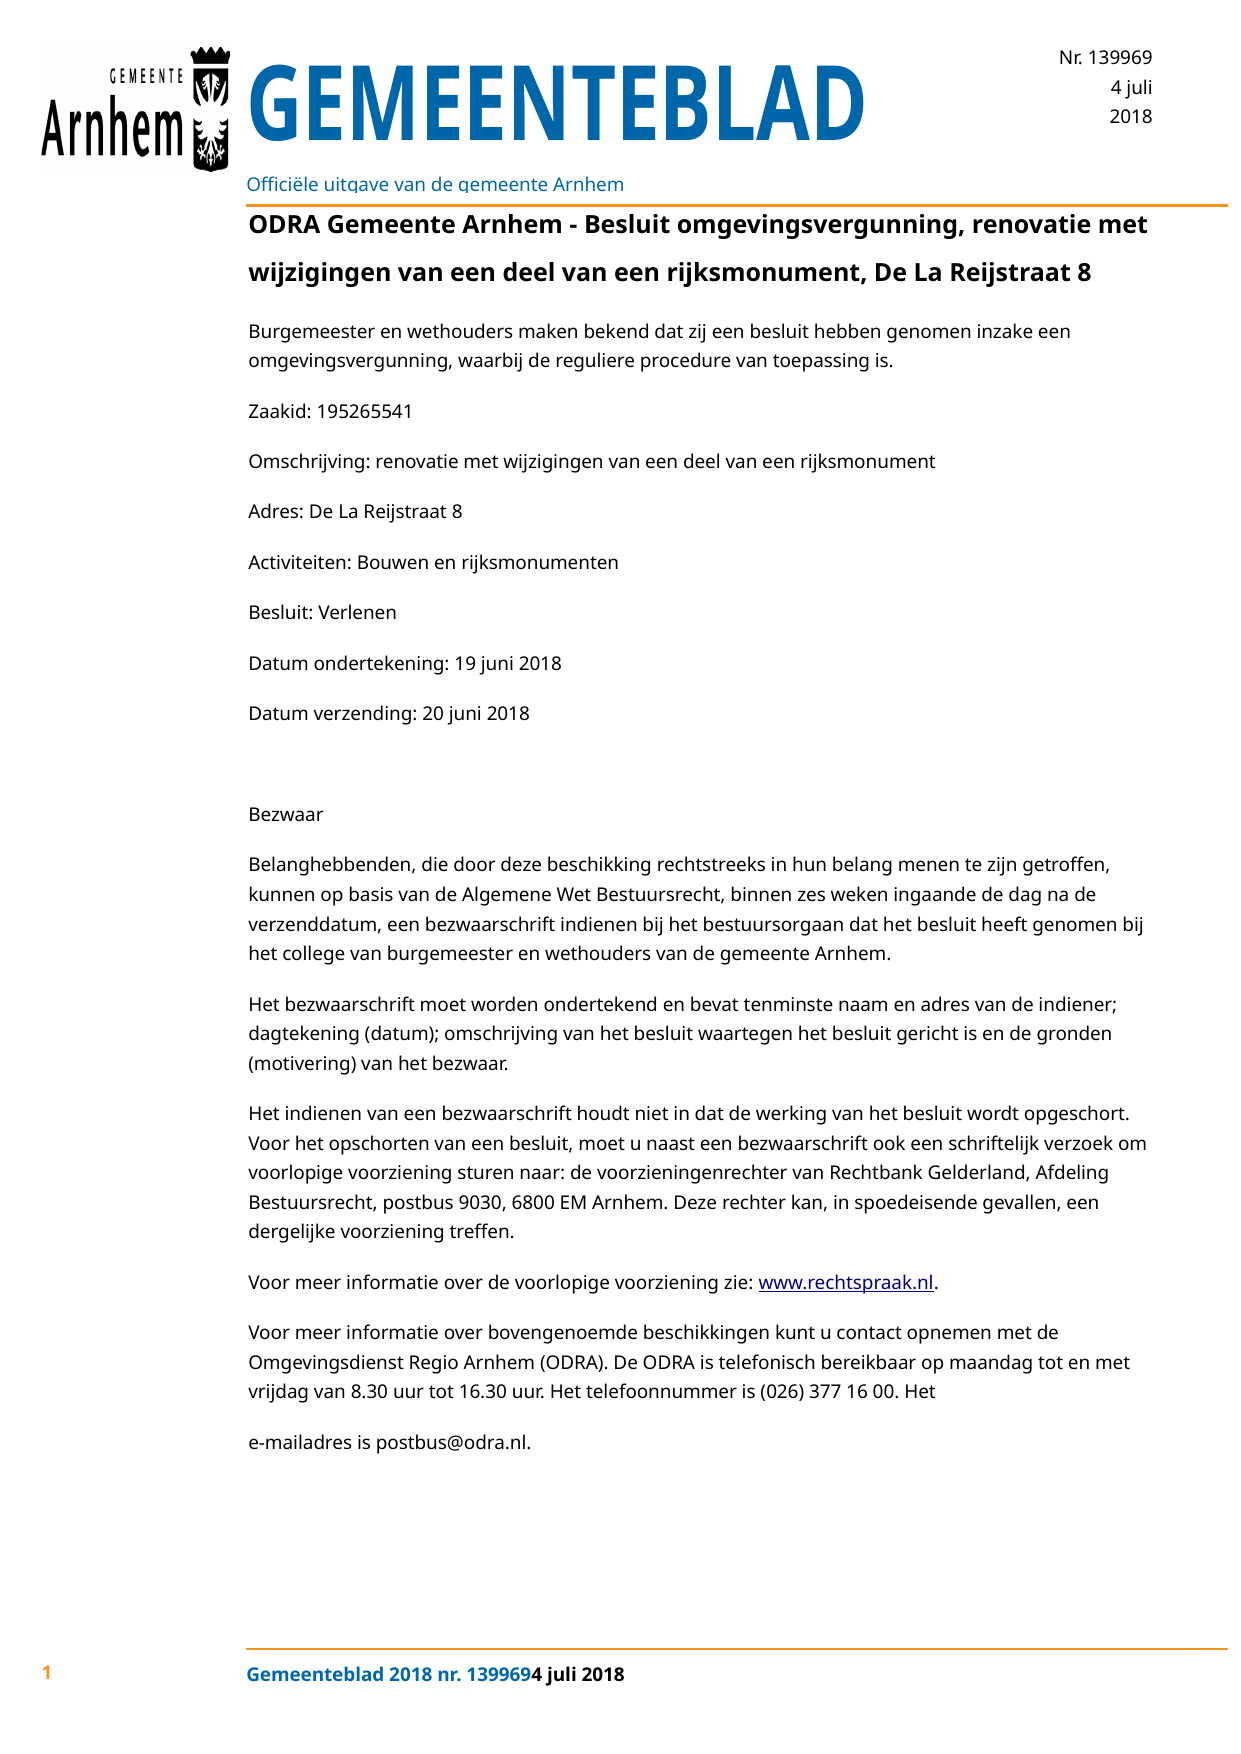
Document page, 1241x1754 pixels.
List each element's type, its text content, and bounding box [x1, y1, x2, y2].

text Burgemeester en wethouders maken bekend dat zij een besluit hebben genomen inzake een omgevingsvergunning, waarbij de reguliere procedure van toepassing is. [248, 318, 1152, 373]
text Omschrijving: renovatie met wijzigingen van een deel van een rijksmonument [248, 448, 1152, 474]
text Het bezwaarschrift moet worden ondertekend en bevat tenminste naam en adres van de indiener; dagtekening (datum); omschrijving van het besluit waartegen het besluit gericht is en de gronden (motivering) van het bezwaar. [248, 991, 1152, 1076]
text Datum ondertekening: 19 juni 2018 [248, 650, 1152, 676]
text Zaakid: 195265541 [248, 398, 1152, 424]
text Belanghebbenden, die door deze beschikking rechtstreeks in hun belang menen te zijn getroffen, kunnen op basis van de Algemene Wet Bestuursrecht, binnen zes weken ingaande de dag na de verzenddatum, een bezwaarschrift indienen bij het bestuursorgaan dat het besluit heeft genomen bij het college van burgemeester en wethouders van de gemeente Arnhem. [248, 852, 1152, 966]
text Het indienen van een bezwaarschrift houdt niet in dat de werking van het besluit wordt opgeschort. Voor het opschorten van een besluit, moet u naast een bezwaarschrift ook een schriftelijk verzoek om voorlopige voorziening sturen naar: de voorzieningenrechter van Rechtbank Gelderland, Afdeling Bestuursrecht, postbus 9030, 6800 EM Arnhem. Deze rechter kan, in spoedeisende gevallen, een dergelijke voorziening treffen. [248, 1100, 1152, 1244]
text Besluit: Verlenen [248, 599, 1152, 625]
text e-mailadres is postbus@odra.nl. [248, 1429, 1152, 1455]
text ODRA Gemeente Arnhem - Besluit omgevingsvergunning, renovatie met wijzigingen van een deel van een rijksmonument, De La Reijstraat 8 [248, 207, 1152, 288]
text Voor meer informatie over de voorlopige voorziening zie: www.rechtspraak.nl. [248, 1269, 1152, 1295]
picture [41, 47, 231, 172]
text Voor meer informatie over bovengenoemde beschikkingen kunt u contact opnemen met de Omgevingsdienst Regio Arnhem (ODRA). De ODRA is telefonisch bereikbaar op maandag tot en met vrijdag van 8.30 uur tot 16.30 uur. Het telefoonnummer is (026) 377 16 00. Het [248, 1319, 1152, 1404]
text Bezwaar [248, 801, 1152, 827]
text Adres: De La Reijstraat 8 [248, 499, 1152, 524]
text Activiteiten: Bouwen en rijksmonumenten [248, 549, 1152, 575]
text Datum verzending: 20 juni 2018 [248, 700, 1152, 726]
